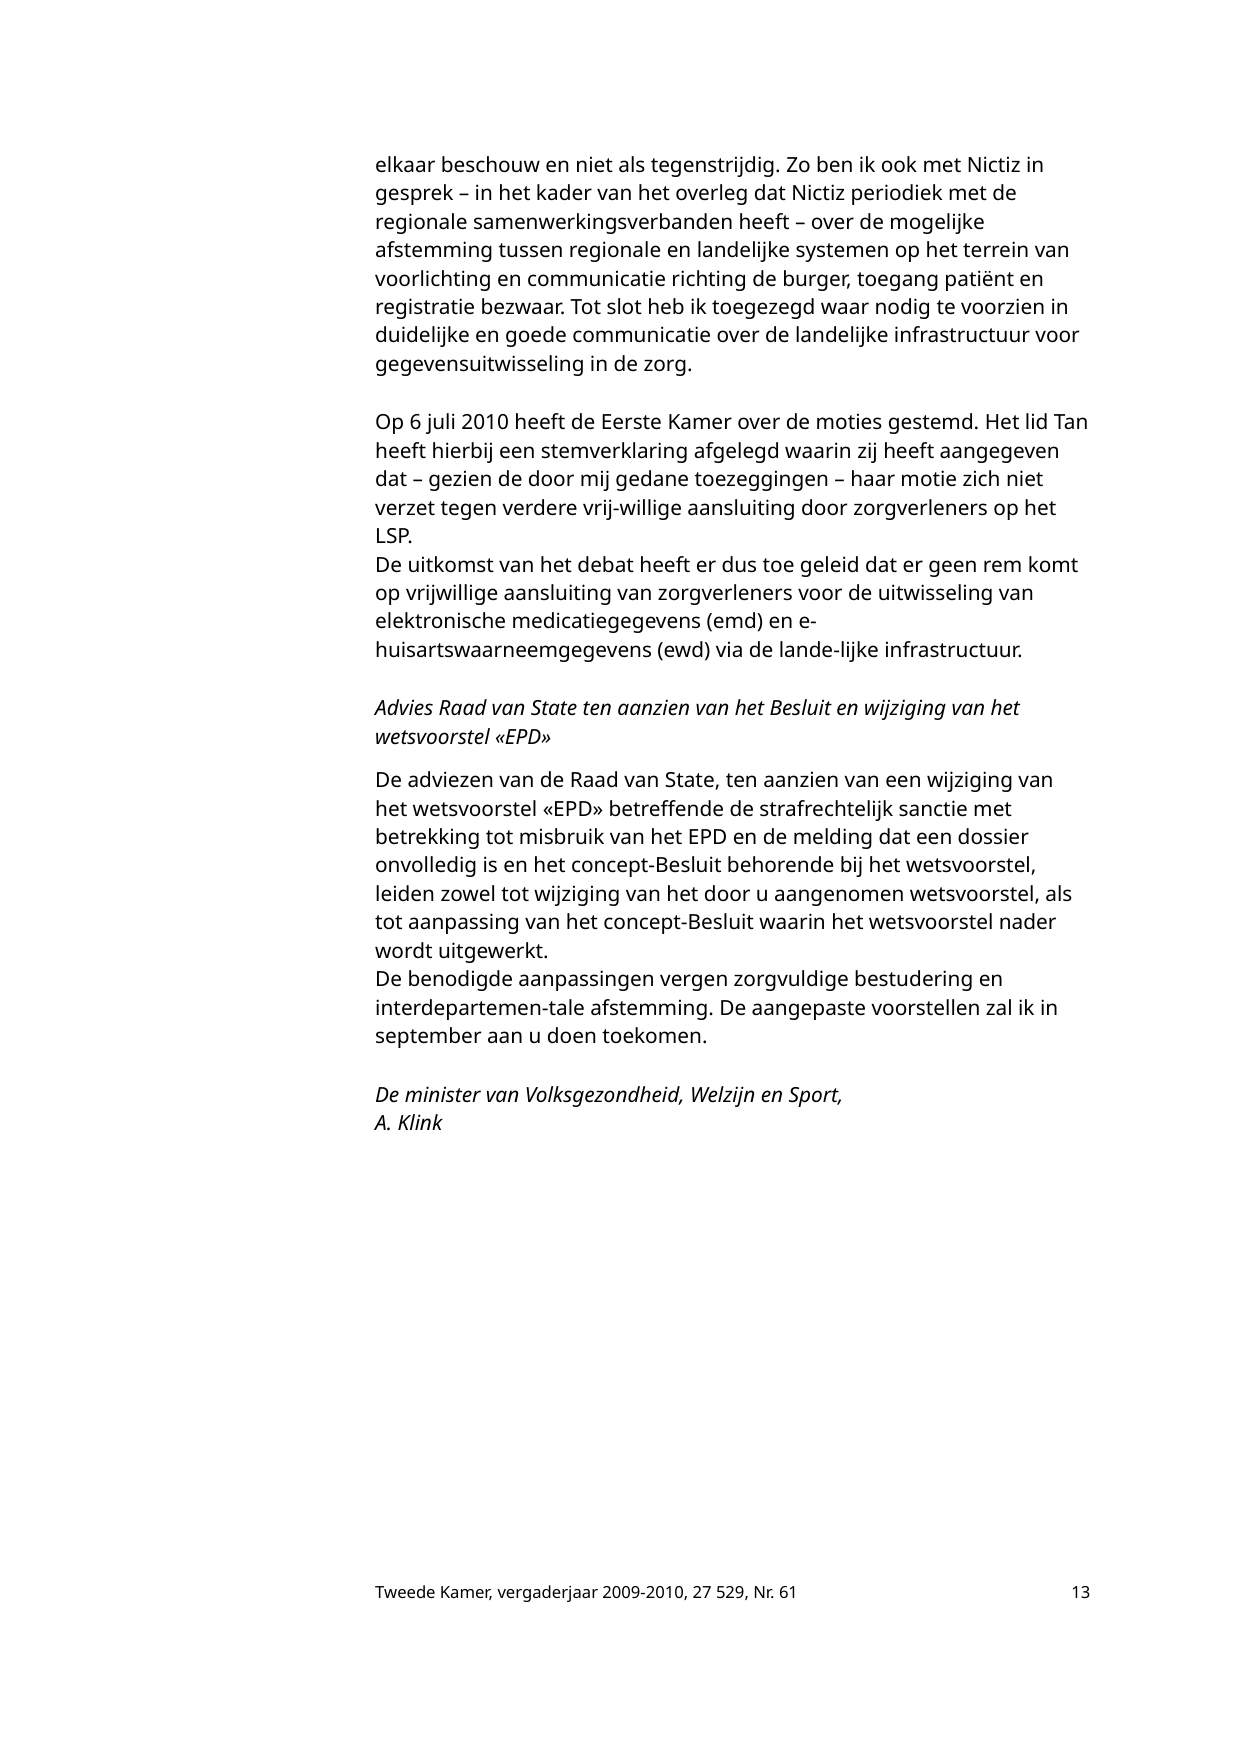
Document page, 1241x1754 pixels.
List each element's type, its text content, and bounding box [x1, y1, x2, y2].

text A. Klink [375, 1108, 1090, 1137]
text Op 6 juli 2010 heeft de Eerste Kamer over de moties gestemd. Het lid Tan heeft hierbij een stemverklaring afgelegd waarin zij heeft aangegeven dat – gezien de door mij gedane toezeggingen – haar motie zich niet verzet tegen verdere vrij-willige aansluiting door zorgverleners op het LSP. [375, 407, 1090, 550]
text De benodigde aanpassingen vergen zorgvuldige bestudering en interdepartemen-tale afstemming. De aangepaste voorstellen zal ik in september aan u doen toekomen. [375, 964, 1090, 1050]
text De minister van Volksgezondheid, Welzijn en Sport, [375, 1080, 1090, 1108]
text De adviezen van de Raad van State, ten aanzien van een wijziging van het wetsvoorstel «EPD» betreffende de strafrechtelijk sanctie met betrekking tot misbruik van het EPD en de melding dat een dossier onvolledig is en het concept-Besluit behorende bij het wetsvoorstel, leiden zowel tot wijziging van het door u aangenomen wetsvoorstel, als tot aanpassing van het concept-Besluit waarin het wetsvoorstel nader wordt uitgewerkt. [375, 765, 1090, 964]
text De uitkomst van het debat heeft er dus toe geleid dat er geen rem komt op vrijwillige aansluiting van zorgverleners voor de uitwisseling van elektronische medicatiegegevens (emd) en e-huisartswaarneemgegevens (ewd) via de lande-lijke infrastructuur. [375, 550, 1090, 663]
text elkaar beschouw en niet als tegenstrijdig. Zo ben ik ook met Nictiz in gesprek – in het kader van het overleg dat Nictiz periodiek met de regionale samenwerkingsverbanden heeft – over de mogelijke afstemming tussen regionale en landelijke systemen op het terrein van voorlichting en communicatie richting de burger, toegang patiënt en registratie bezwaar. Tot slot heb ik toegezegd waar nodig te voorzien in duidelijke en goede communicatie over de landelijke infrastructuur voor gegevensuitwisseling in de zorg. [375, 150, 1090, 377]
text Advies Raad van State ten aanzien van het Besluit en wijziging van het wetsvoorstel «EPD» [375, 693, 1090, 750]
